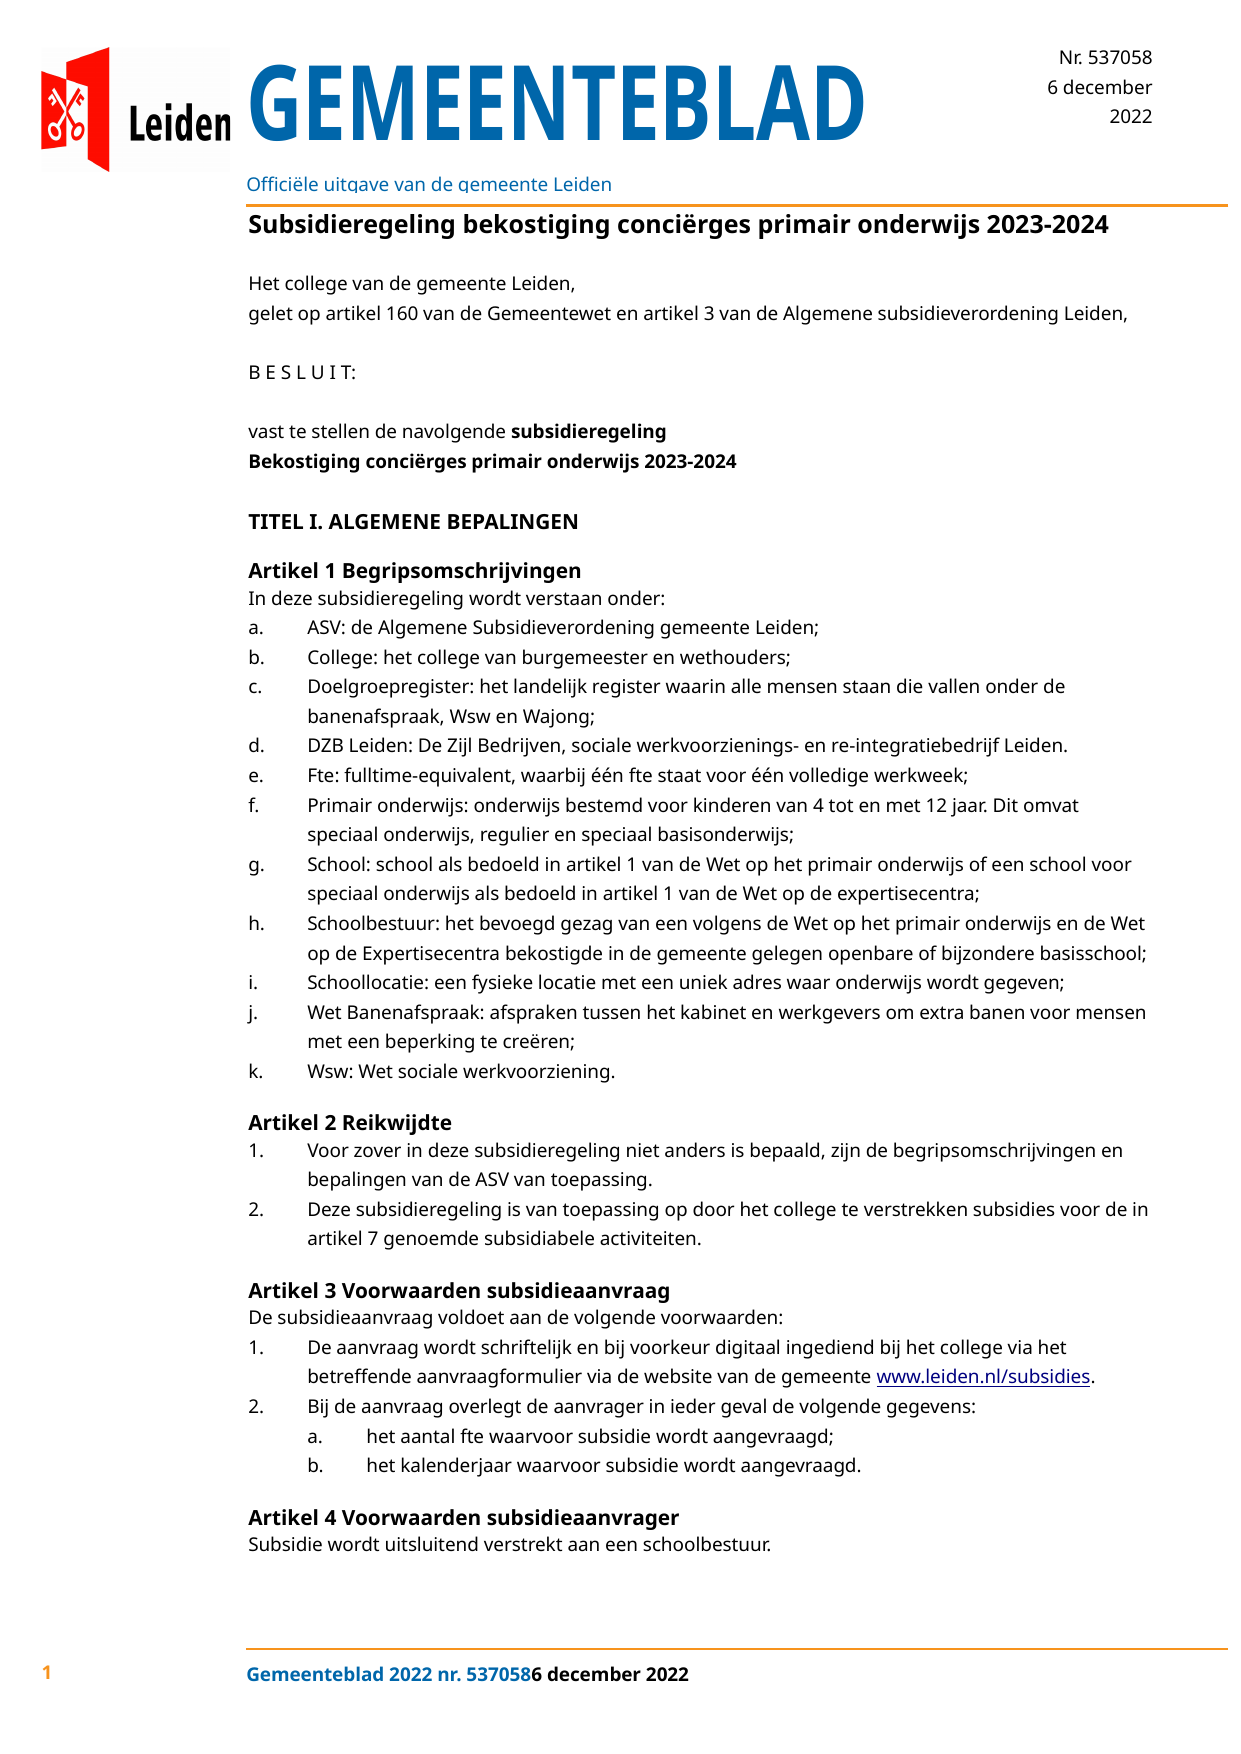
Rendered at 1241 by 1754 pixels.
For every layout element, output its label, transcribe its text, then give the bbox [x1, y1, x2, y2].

text Artikel 2 Reikwijdte [248, 1108, 1152, 1137]
list het kalenderjaar waarvoor subsidie wordt aangevraagd. [307, 1452, 1152, 1478]
text De subsidieaanvraag voldoet aan de volgende voorwaarden: [248, 1304, 1152, 1330]
list School: school als bedoeld in artikel 1 van de Wet op het primair onderwijs of een school voor speciaal onderwijs als bedoeld in artikel 1 van de Wet op de expertisecentra; [248, 851, 1152, 906]
picture [41, 47, 231, 172]
text Subsidieregeling bekostiging conciërges primair onderwijs 2023-2024 [248, 207, 1152, 241]
list Schoolbestuur: het bevoegd gezag van een volgens de Wet op het primair onderwijs en de Wet op de Expertisecentra bekostigde in de gemeente gelegen openbare of bijzondere basisschool; [248, 910, 1152, 965]
list Wet Banenafspraak: afspraken tussen het kabinet en werkgevers om extra banen voor mensen met een beperking te creëren; [248, 999, 1152, 1054]
list Fte: fulltime-equivalent, waarbij één fte staat voor één volledige werkweek; [248, 762, 1152, 788]
list College: het college van burgemeester en wethouders; [248, 644, 1152, 669]
list Deze subsidieregeling is van toepassing op door het college te verstrekken subsidies voor de in artikel 7 genoemde subsidiabele activiteiten. [248, 1196, 1152, 1251]
list het aantal fte waarvoor subsidie wordt aangevraagd; [307, 1423, 1152, 1448]
text Artikel 4 Voorwaarden subsidieaanvrager [248, 1503, 1152, 1531]
list Primair onderwijs: onderwijs bestemd voor kinderen van 4 tot en met 12 jaar. Dit omvat speciaal onderwijs, regulier en speciaal basisonderwijs; [248, 792, 1152, 847]
list De aanvraag wordt schriftelijk en bij voorkeur digitaal ingediend bij het college via het betreffende aanvraagformulier via de website van de gemeente www.leiden.nl/subsidies. [248, 1334, 1152, 1389]
list Schoollocatie: een fysieke locatie met een uniek adres waar onderwijs wordt gegeven; [248, 969, 1152, 995]
text Het college van de gemeente Leiden, [248, 270, 1152, 296]
list Voor zover in deze subsidieregeling niet anders is bepaald, zijn de begripsomschrijvingen en bepalingen van de ASV van toepassing. [248, 1137, 1152, 1192]
text gelet op artikel 160 van de Gemeentewet en artikel 3 van de Algemene subsidieverordening Leiden, [248, 300, 1152, 326]
text TITEL I. ALGEMENE BEPALINGEN [248, 507, 1152, 535]
text B E S L U I T: [248, 359, 1152, 385]
text In deze subsidieregeling wordt verstaan onder: [248, 585, 1152, 610]
list DZB Leiden: De Zijl Bedrijven, sociale werkvoorzienings- en re-integratiebedrijf Leiden. [248, 733, 1152, 758]
list Wsw: Wet sociale werkvoorziening. [248, 1058, 1152, 1084]
text Artikel 1 Begripsomschrijvingen [248, 556, 1152, 585]
text Subsidie wordt uitsluitend verstrekt aan een schoolbestuur. [248, 1531, 1152, 1557]
list ASV: de Algemene Subsidieverordening gemeente Leiden; [248, 614, 1152, 640]
list Doelgroepregister: het landelijk register waarin alle mensen staan die vallen onder de banenafspraak, Wsw en Wajong; [248, 673, 1152, 729]
text Artikel 3 Voorwaarden subsidieaanvraag [248, 1276, 1152, 1304]
list Bij de aanvraag overlegt de aanvrager in ieder geval de volgende gegevens: [248, 1393, 1152, 1419]
text Bekostiging conciërges primair onderwijs 2023-2024 [248, 448, 1152, 473]
text vast te stellen de navolgende subsidieregeling [248, 418, 1152, 444]
